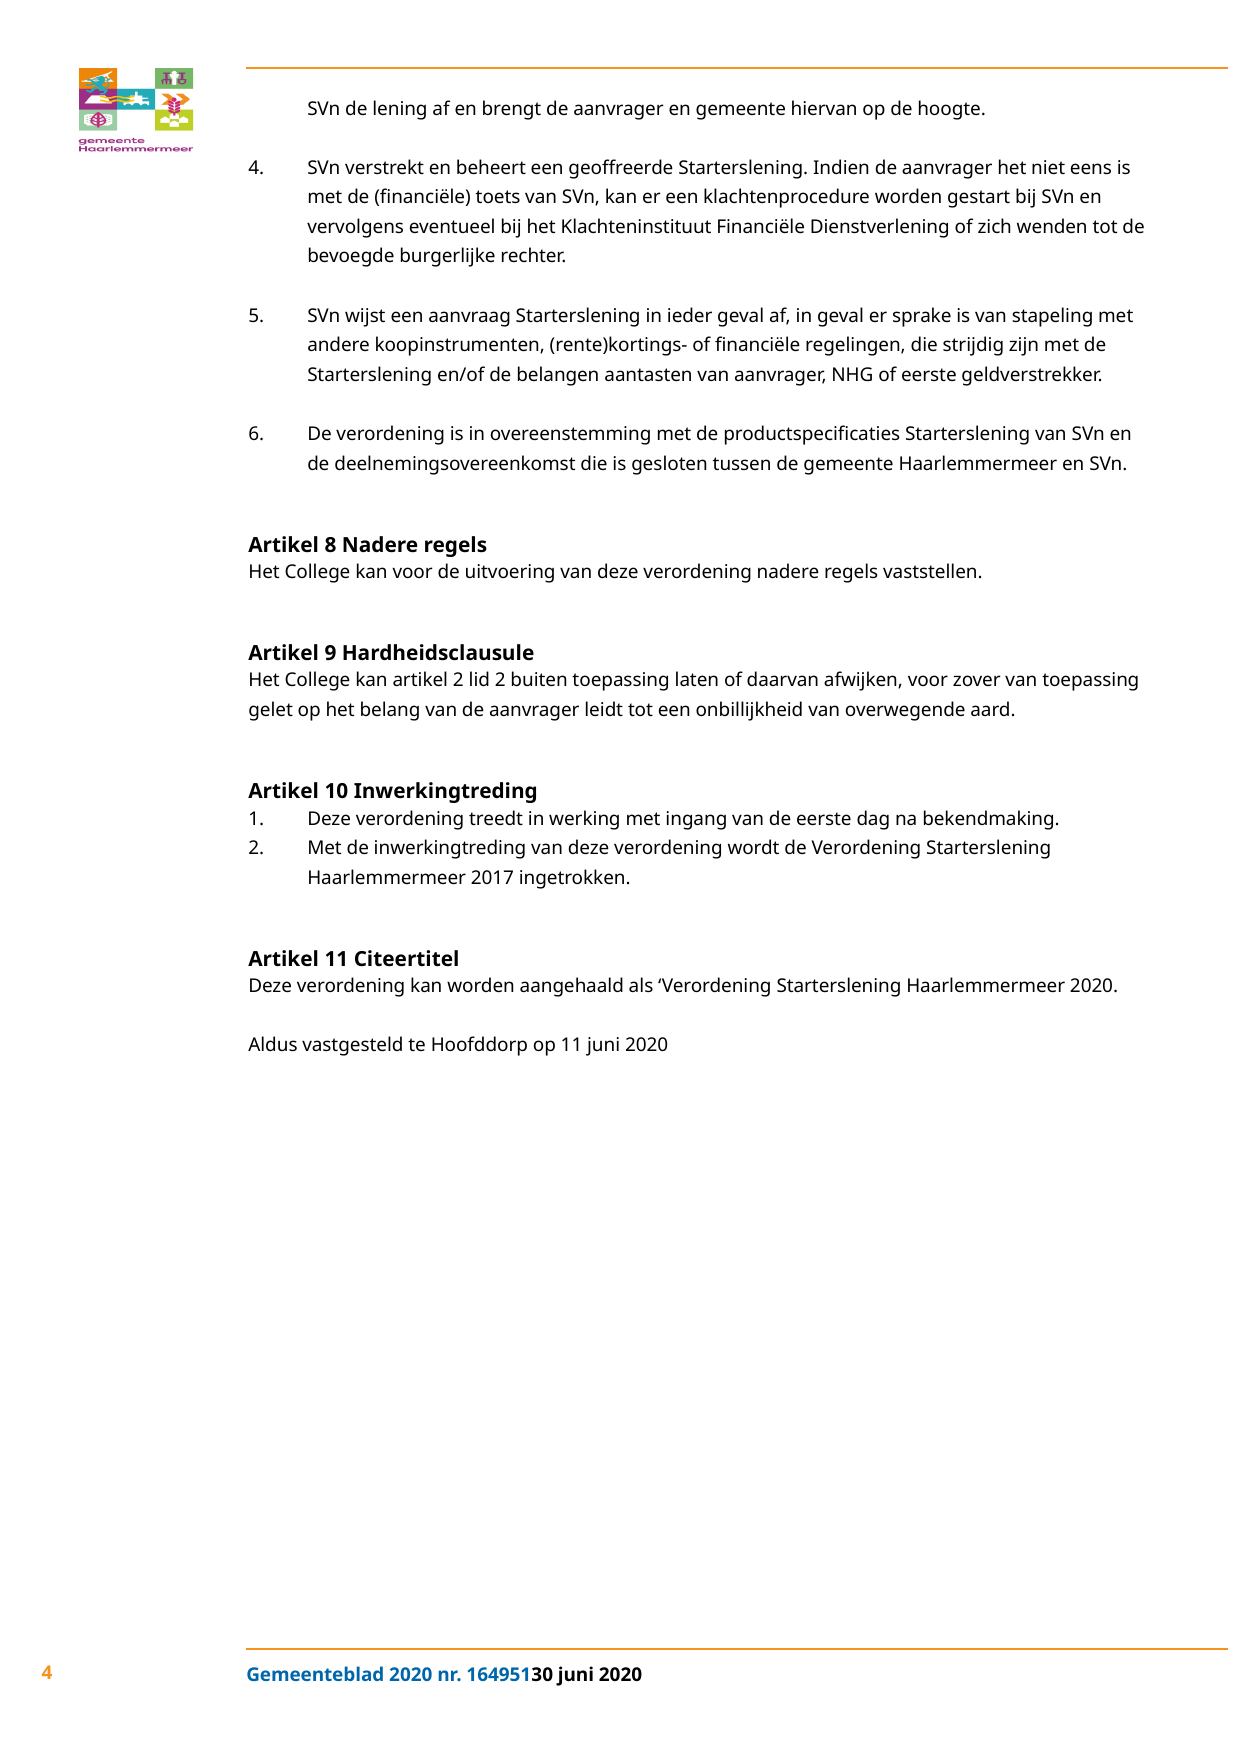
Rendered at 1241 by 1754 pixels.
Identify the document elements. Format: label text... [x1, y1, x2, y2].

text Deze verordening kan worden aangehaald als ‘Verordening Starterslening Haarlemmermeer 2020. [248, 972, 1152, 998]
list De verordening is in overeenstemming met de productspecificaties Starterslening van SVn en de deelnemingsovereenkomst die is gesloten tussen de gemeente Haarlemmermeer en SVn. [248, 420, 1152, 476]
list Met de inwerkingtreding van deze verordening wordt de Verordening Starterslening Haarlemmermeer 2017 ingetrokken. [248, 834, 1152, 889]
text Het College kan voor de uitvoering van deze verordening nadere regels vaststellen. [248, 558, 1152, 584]
text Artikel 10 Inwerkingtreding [248, 776, 1152, 805]
picture [41, 47, 231, 172]
text Artikel 8 Nadere regels [248, 530, 1152, 558]
text Het College kan artikel 2 lid 2 buiten toepassing laten of daarvan afwijken, voor zover van toepassing gelet op het belang van de aanvrager leidt tot een onbillijkheid van overwegende aard. [248, 667, 1152, 722]
text Artikel 11 Citeertitel [248, 944, 1152, 972]
text Aldus vastgesteld te Hoofddorp op 11 juni 2020 [248, 1031, 1152, 1057]
list SVn verstrekt en beheert een geoffreerde Starterslening. Indien de aanvrager het niet eens is met de (financiële) toets van SVn, kan er een klachtenprocedure worden gestart bij SVn en vervolgens eventueel bij het Klachteninstituut Financiële Dienstverlening of zich wenden tot de bevoegde burgerlijke rechter. [248, 154, 1152, 268]
list Deze verordening treedt in werking met ingang van de eerste dag na bekendmaking. [248, 805, 1152, 830]
list SVn wijst een aanvraag Starterslening in ieder geval af, in geval er sprake is van stapeling met andere koopinstrumenten, (rente)kortings- of financiële regelingen, die strijdig zijn met de Starterslening en/of de belangen aantasten van aanvrager, NHG of eerste geldverstrekker. [248, 302, 1152, 387]
list SVn de lening af en brengt de aanvrager en gemeente hiervan op de hoogte. [248, 95, 1152, 121]
text Artikel 9 Hardheidsclausule [248, 638, 1152, 667]
